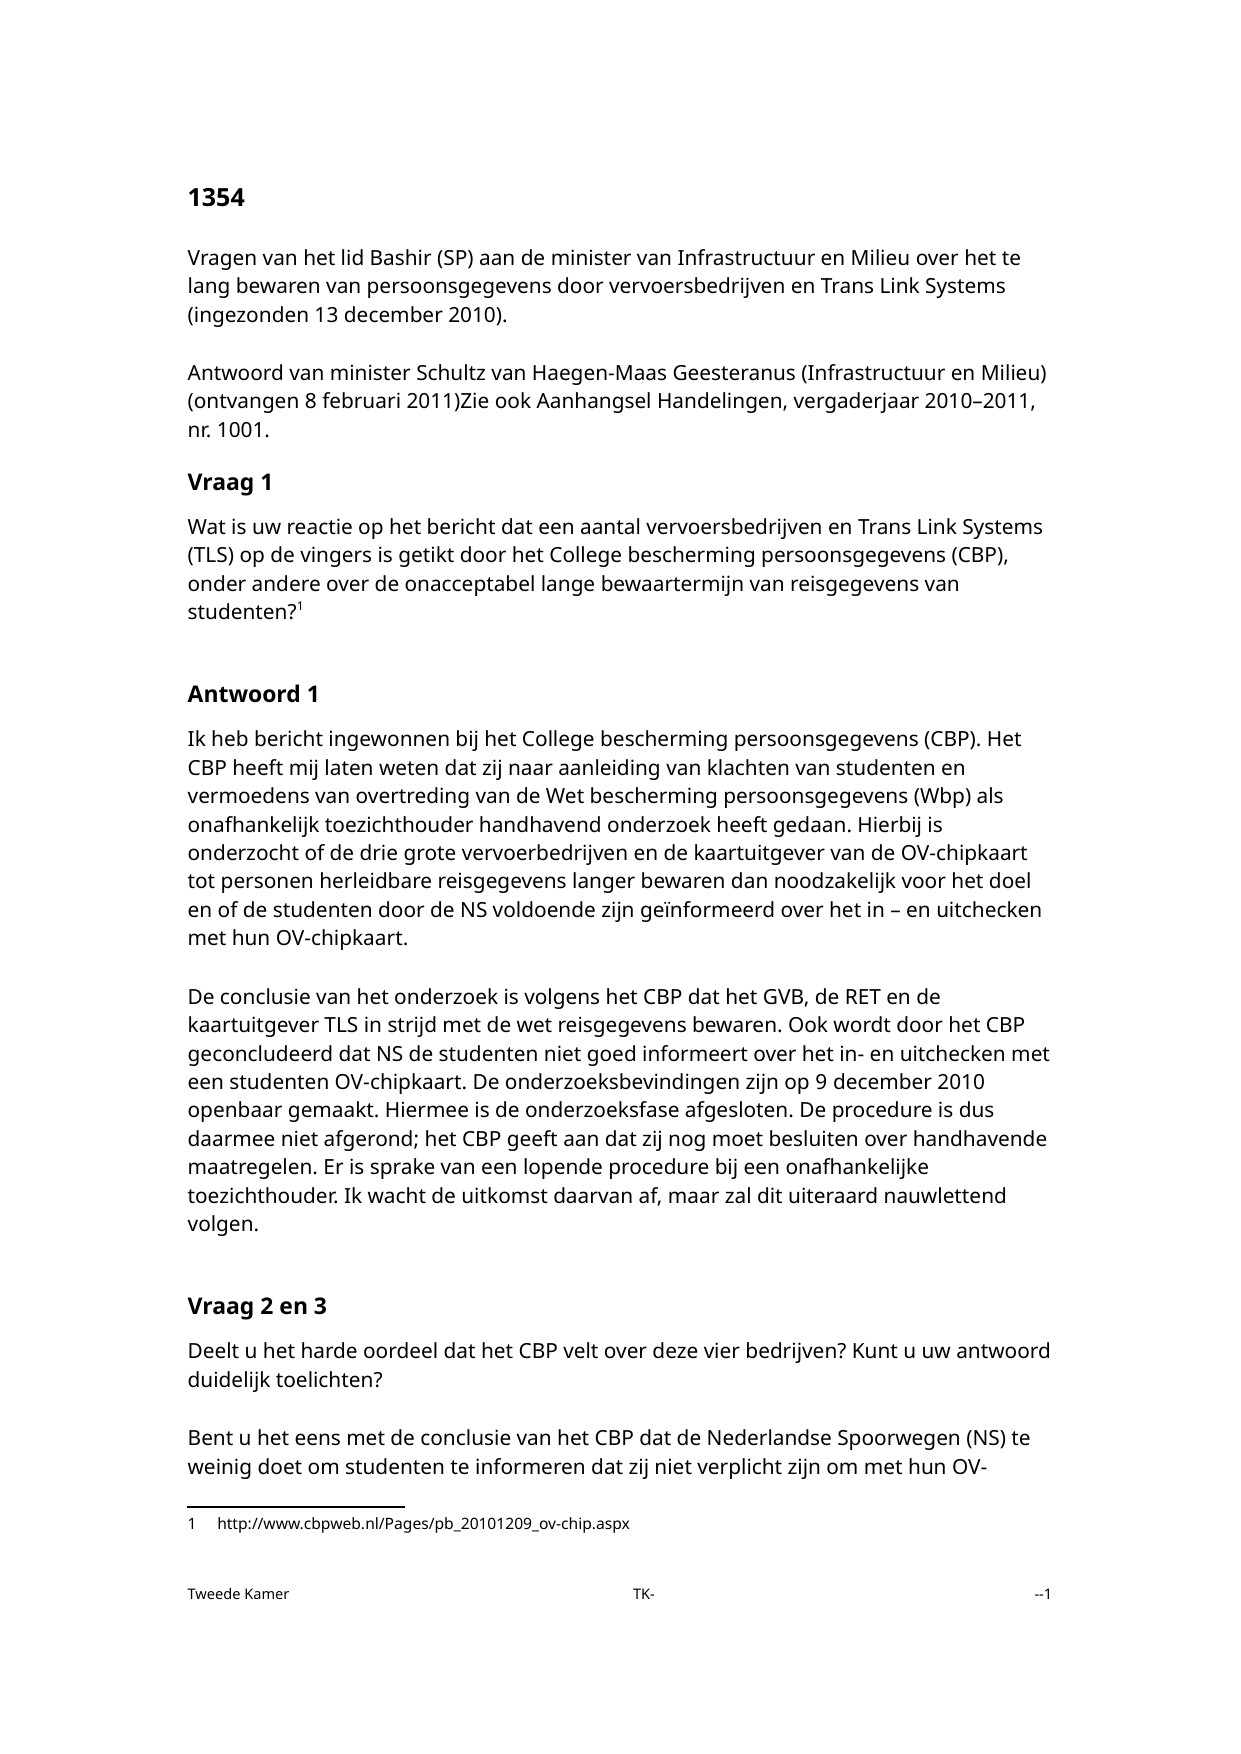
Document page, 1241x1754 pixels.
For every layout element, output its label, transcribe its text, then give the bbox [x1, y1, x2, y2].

text Deelt u het harde oordeel dat het CBP velt over deze vier bedrijven? Kunt u uw antwoord duidelijk toelichten? [187, 1337, 1053, 1393]
text http://www.cbpweb.nl/Pages/pb_20101209_ov-chip.aspx [187, 1506, 1053, 1534]
subtitle Antwoord 1 [187, 678, 1053, 709]
text Wat is uw reactie op het bericht dat een aantal vervoersbedrijven en Trans Link Systems (TLS) op de vingers is getikt door het College bescherming persoonsgegevens (CBP), onder andere over de onacceptabel lange bewaartermijn van reisgegevens van studenten? [187, 512, 1053, 626]
text 1354 [187, 179, 1053, 213]
text De conclusie van het onderzoek is volgens het CBP dat het GVB, de RET en de kaartuitgever TLS in strijd met de wet reisgegevens bewaren. Ook wordt door het CBP geconcludeerd dat NS de studenten niet goed informeert over het in- en uitchecken met een studenten OV-chipkaart. De onderzoeksbevindingen zijn op 9 december 2010 openbaar gemaakt. Hiermee is de onderzoeksfase afgesloten. De procedure is dus daarmee niet afgerond; het CBP geeft aan dat zij nog moet besluiten over handhavende maatregelen. Er is sprake van een lopende procedure bij een onafhankelijke toezichthouder. Ik wacht de uitkomst daarvan af, maar zal dit uiteraard nauwlettend volgen. [187, 982, 1053, 1238]
text Antwoord van minister Schultz van Haegen-Maas Geesteranus (Infrastructuur en Milieu) (ontvangen 8 februari 2011)Zie ook Aanhangsel Handelingen, vergaderjaar 2010–2011, nr. 1001. [187, 358, 1053, 443]
subtitle Vraag 1 [187, 466, 1053, 497]
subtitle Vraag 2 en 3 [187, 1290, 1053, 1322]
text Bent u het eens met de conclusie van het CBP dat de Nederlandse Spoorwegen (NS) te weinig doet om studenten te informeren dat zij niet verplicht zijn om met hun OV- [187, 1423, 1053, 1480]
text Ik heb bericht ingewonnen bij het College bescherming persoonsgegevens (CBP). Het CBP heeft mij laten weten dat zij naar aanleiding van klachten van studenten en vermoedens van overtreding van de Wet bescherming persoonsgegevens (Wbp) als onafhankelijk toezichthouder handhavend onderzoek heeft gedaan. Hierbij is onderzocht of de drie grote vervoerbedrijven en de kaartuitgever van de OV-chipkaart tot personen herleidbare reisgegevens langer bewaren dan noodzakelijk voor het doel en of de studenten door de NS voldoende zijn geïnformeerd over het in – en uitchecken met hun OV-chipkaart. [187, 724, 1053, 952]
text Vragen van het lid Bashir (SP) aan de minister van Infrastructuur en Milieu over het te lang bewaren van persoonsgegevens door vervoersbedrijven en Trans Link Systems (ingezonden 13 december 2010). [187, 243, 1053, 328]
